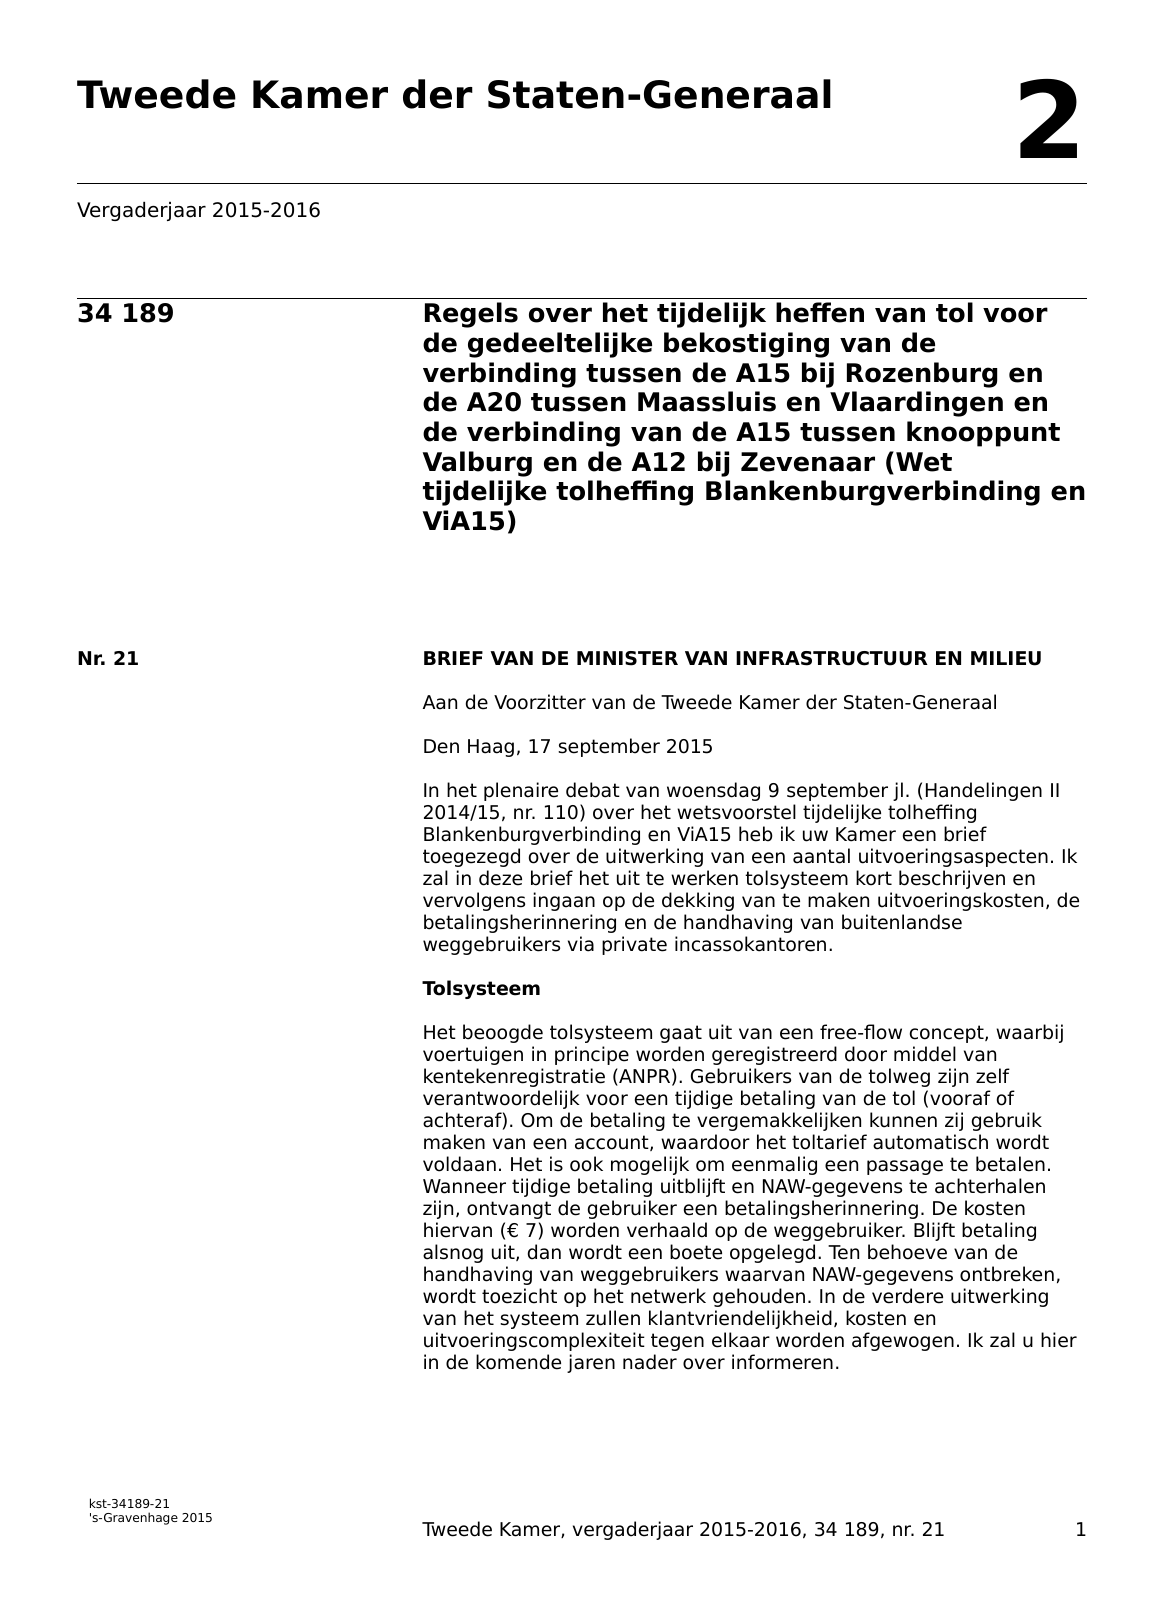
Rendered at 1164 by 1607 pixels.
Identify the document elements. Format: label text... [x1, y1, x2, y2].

text Den Haag, 17 september 2015 [422, 736, 1087, 758]
text In het plenaire debat van woensdag 9 september jl. (Handelingen II 2014/15, nr. 110) over het wetsvoorstel tijdelijke tolheffing Blankenburgverbinding en ViA15 heb ik uw Kamer een brief toegezegd over de uitwerking van een aantal uitvoeringsaspecten. Ik zal in deze brief het uit te werken tolsysteem kort beschrijven en vervolgens ingaan op de dekking van te maken uitvoeringskosten, de betalingsherinnering en de handhaving van buitenlandse weggebruikers via private incassokantoren. [422, 780, 1087, 956]
table_cell Vergaderjaar 2015-2016 [77, 184, 1087, 298]
text Aan de Voorzitter van de Tweede Kamer der Staten-Generaal [422, 692, 1087, 714]
table_header Tweede Kamer der Staten-Generaal [77, 59, 886, 183]
table_header 2 [886, 59, 1087, 183]
text Het beoogde tolsysteem gaat uit van een free-flow concept, waarbij voertuigen in principe worden geregistreerd door middel van kentekenregistratie (ANPR). Gebruikers van de tolweg zijn zelf verantwoordelijk voor een tijdige betaling van de tol (vooraf of achteraf). Om de betaling te vergemakkelijken kunnen zij gebruik maken van een account, waardoor het toltarief automatisch wordt voldaan. Het is ook mogelijk om eenmalig een passage te betalen. Wanneer tijdige betaling uitblijft en NAW-gegevens te achterhalen zijn, ontvangt de gebruiker een betalingsherinnering. De kosten hiervan (€ 7) worden verhaald op de weggebruiker. Blijft betaling alsnog uit, dan wordt een boete opgelegd. Ten behoeve van de handhaving van weggebruikers waarvan NAW-gegevens ontbreken, wordt toezicht op het netwerk gehouden. In de verdere uitwerking van het systeem zullen klantvriendelijkheid, kosten en uitvoeringscomplexiteit tegen elkaar worden afgewogen. Ik zal u hier in de komende jaren nader over informeren. [422, 1022, 1087, 1374]
text 's-Gravenhage 2015 [88, 1511, 323, 1525]
subtitle Tolsysteem [422, 978, 1087, 1000]
text kst-34189-21 [88, 1497, 323, 1511]
subtitle Nr. 21 BRIEF VAN DE MINISTER VAN INFRASTRUCTUUR EN MILIEU [77, 647, 1087, 669]
subtitle 34 189 Regels over het tijdelijk heffen van tol voor de gedeeltelijke bekostiging van de verbinding tussen de A15 bij Rozenburg en de A20 tussen Maassluis en Vlaardingen en de verbinding van de A15 tussen knooppunt Valburg en de A12 bij Zevenaar (Wet tijdelijke tolheffing Blankenburgverbinding en ViA15) [77, 299, 1087, 536]
